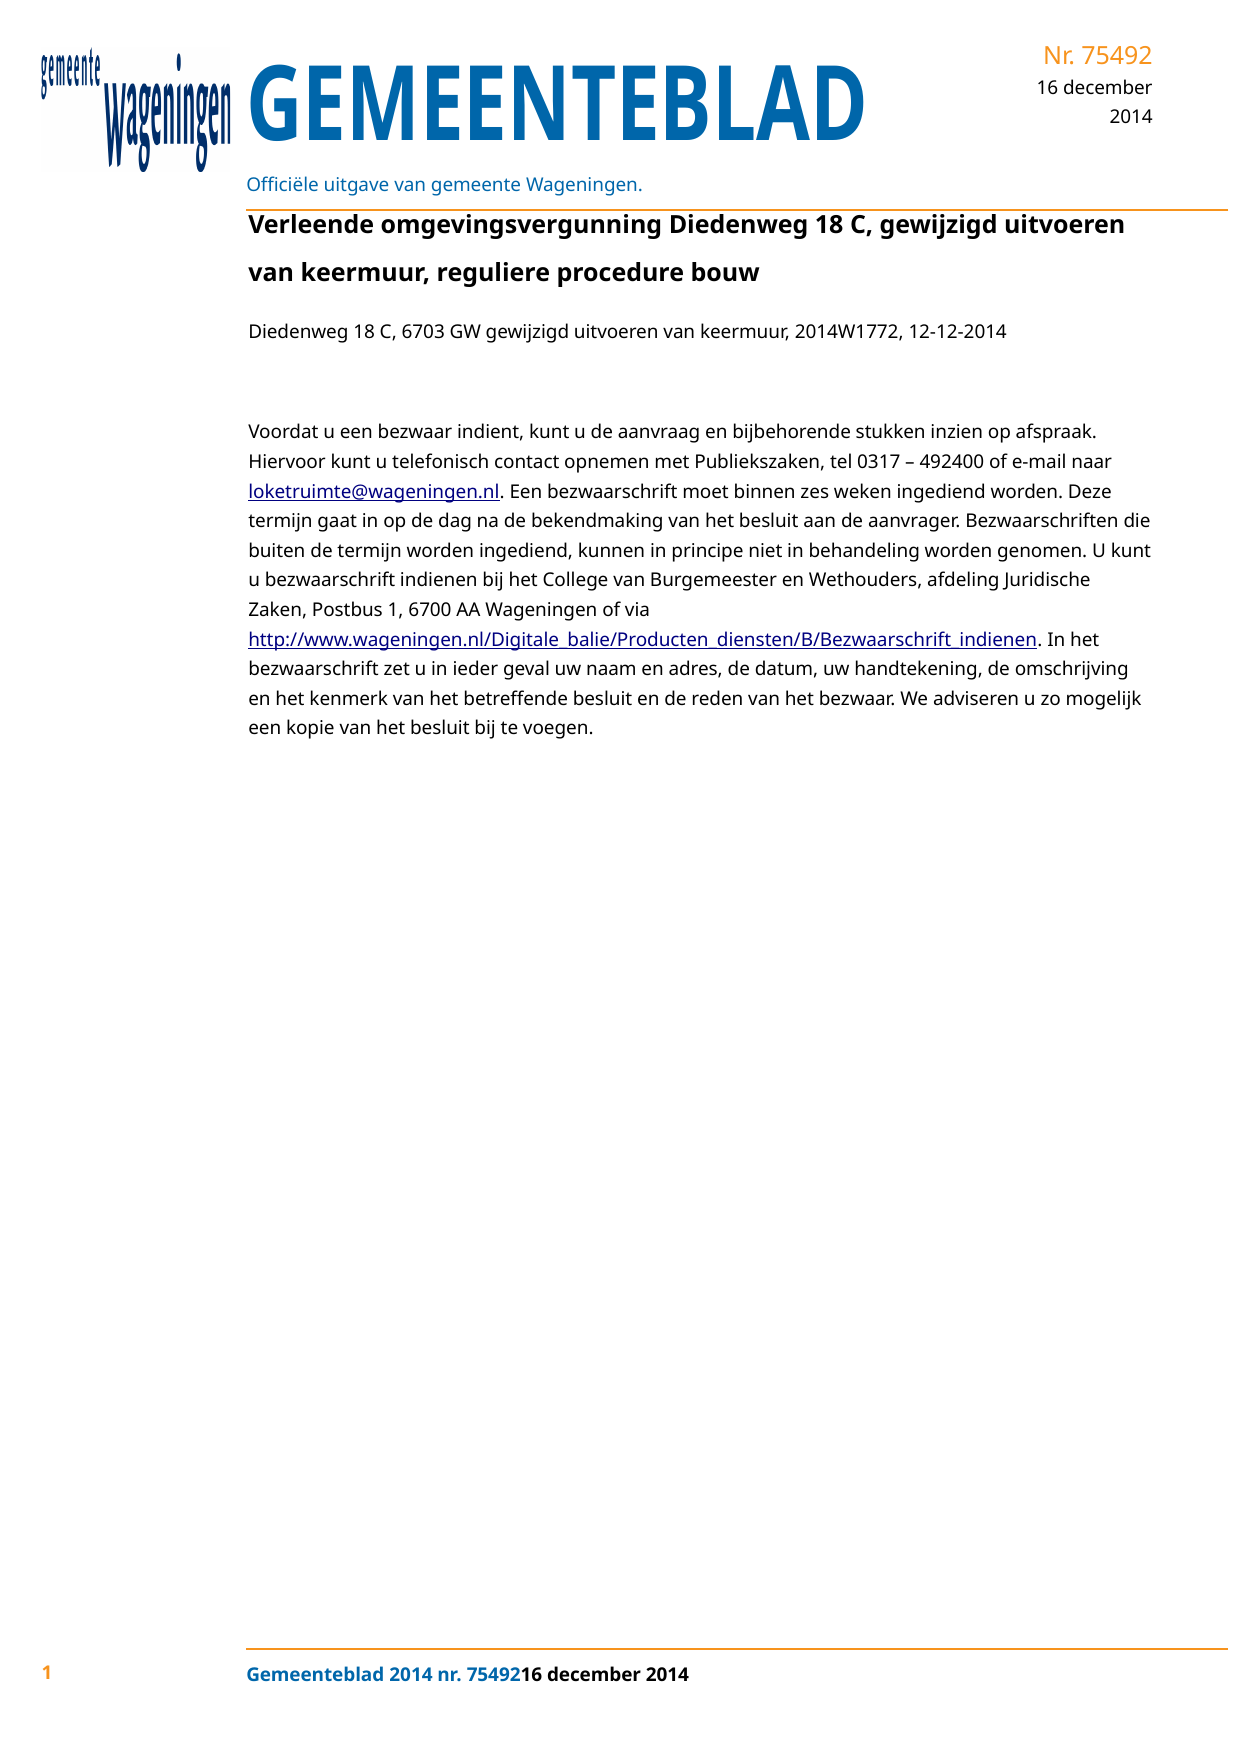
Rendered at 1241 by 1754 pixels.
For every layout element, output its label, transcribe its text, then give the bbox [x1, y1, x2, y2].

text Voordat u een bezwaar indient, kunt u de aanvraag en bijbehorende stukken inzien op afspraak. Hiervoor kunt u telefonisch contact opnemen met Publiekszaken, tel 0317 – 492400 of e-mail naar loketruimte@wageningen.nl. Een bezwaarschrift moet binnen zes weken ingediend worden. Deze termijn gaat in op de dag na de bekendmaking van het besluit aan de aanvrager. Bezwaarschriften die buiten de termijn worden ingediend, kunnen in principe niet in behandeling worden genomen. U kunt u bezwaarschrift indienen bij het College van Burgemeester en Wethouders, afdeling Juridische Zaken, Postbus 1, 6700 AA Wageningen of via http://www.wageningen.nl/Digitale_balie/Producten_diensten/B/Bezwaarschrift_indienen. In het bezwaarschrift zet u in ieder geval uw naam en adres, de datum, uw handtekening, de omschrijving en het kenmerk van het betreffende besluit en de reden van het bezwaar. We adviseren u zo mogelijk een kopie van het besluit bij te voegen. [248, 419, 1152, 740]
picture [41, 47, 231, 172]
text Diedenweg 18 C, 6703 GW gewijzigd uitvoeren van keermuur, 2014W1772, 12-12-2014 [248, 318, 1152, 344]
text Verleende omgevingsvergunning Diedenweg 18 C, gewijzigd uitvoeren van keermuur, reguliere procedure bouw [248, 211, 1152, 288]
